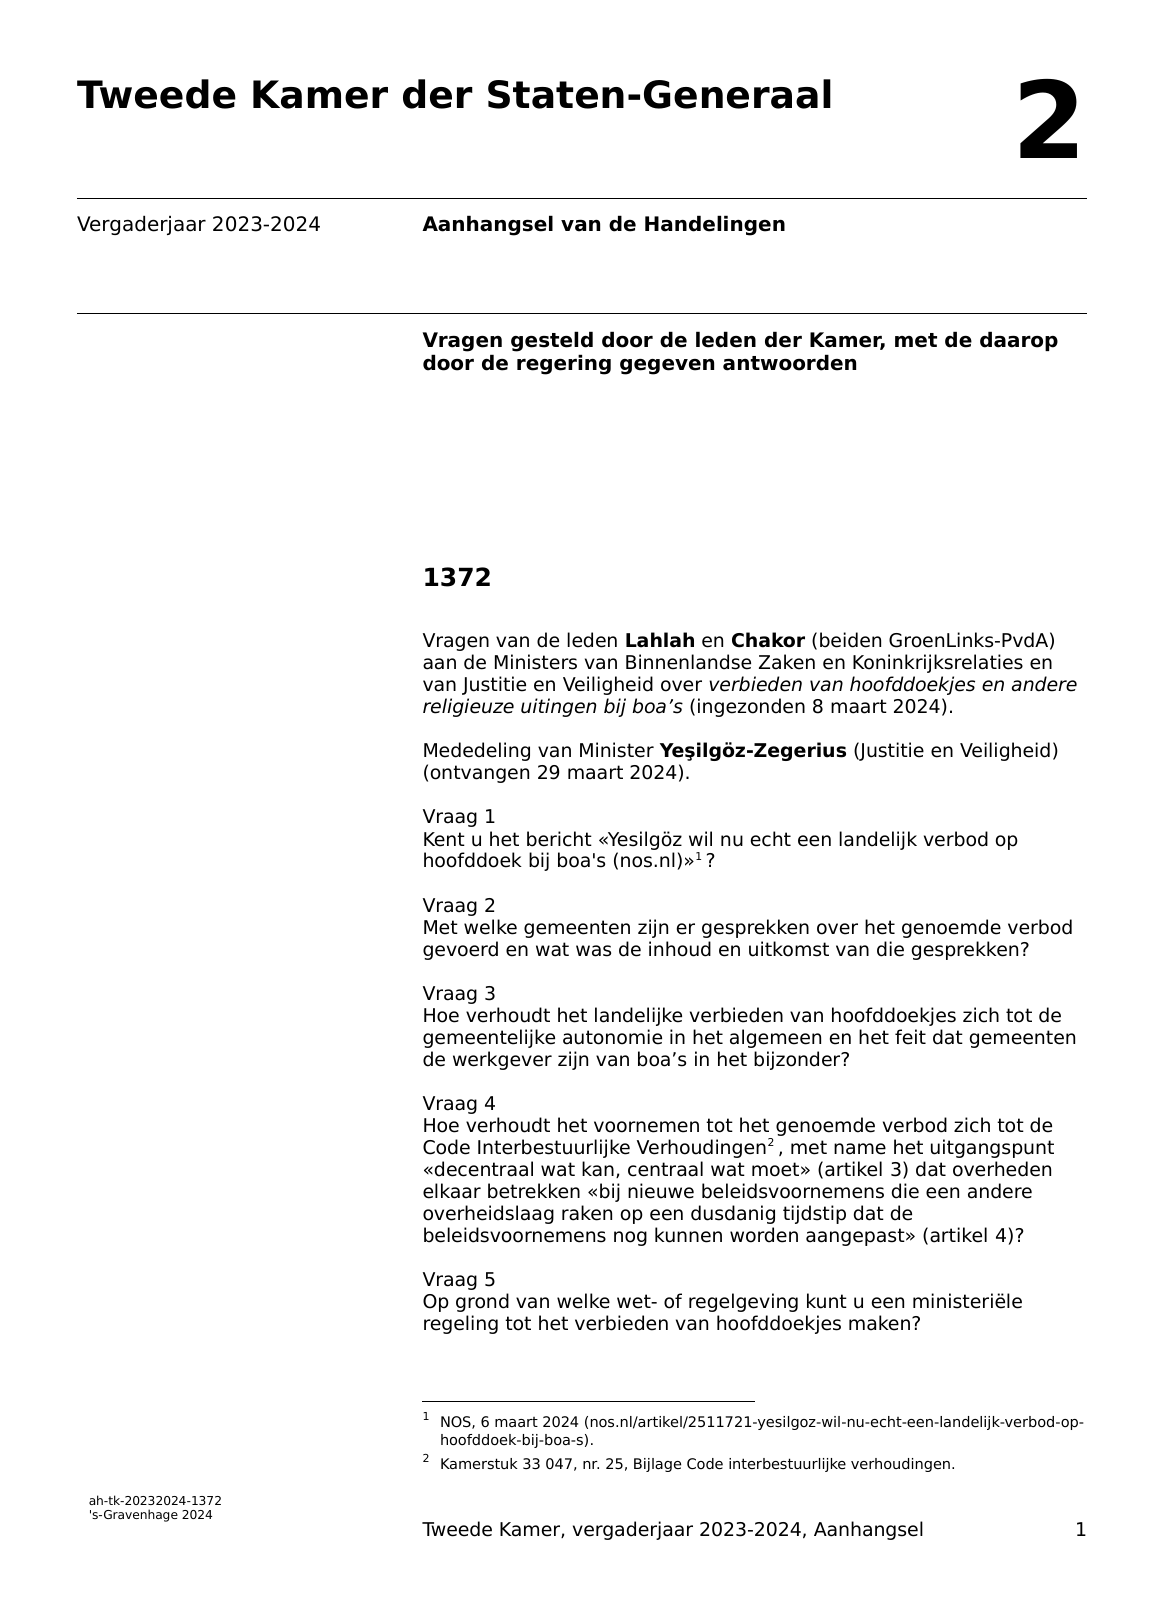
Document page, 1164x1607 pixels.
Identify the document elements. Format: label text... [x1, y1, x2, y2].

table_header Tweede Kamer der Staten-Generaal [77, 59, 886, 198]
table_header 2 [886, 59, 1087, 198]
text 's-Gravenhage 2024 [88, 1508, 323, 1522]
text Mededeling van Minister Yeşilgöz-Zegerius (Justitie en Veiligheid) (ontvangen 29 maart 2024). [422, 740, 1087, 784]
text Vraag 4 [422, 1093, 1087, 1115]
text Kent u het bericht «Yesilgöz wil nu echt een landelijk verbod op hoofddoek bij boa's (nos.nl)»? [422, 828, 1087, 872]
table_cell Aanhangsel van de Handelingen [422, 199, 1087, 313]
text 1372 [422, 563, 1087, 592]
text Vraag 1 [422, 806, 1087, 828]
table_cell Vergaderjaar 2023-2024 [77, 199, 422, 313]
table_cell [77, 314, 422, 375]
text Vragen van de leden Lahlah en Chakor (beiden GroenLinks-PvdA) aan de Ministers van Binnenlandse Zaken en Koninkrijksrelaties en van Justitie en Veiligheid over verbieden van hoofddoekjes en andere religieuze uitingen bij boa’s (ingezonden 8 maart 2024). [422, 630, 1087, 718]
text ah-tk-20232024-1372 [88, 1494, 323, 1508]
text Vraag 3 [422, 983, 1087, 1005]
text Vraag 2 [422, 894, 1087, 917]
text Op grond van welke wet- of regelgeving kunt u een ministeriële regeling tot het verbieden van hoofddoekjes maken? [422, 1291, 1087, 1335]
text Met welke gemeenten zijn er gesprekken over het genoemde verbod gevoerd en wat was de inhoud en uitkomst van die gesprekken? [422, 917, 1087, 961]
table_cell Vragen gesteld door de leden der Kamer, met de daarop door de regering gegeven antwoorden [422, 314, 1087, 375]
text Kamerstuk 33 047, nr. 25, Bijlage Code interbestuurlijke verhoudingen. [422, 1452, 1087, 1474]
text Hoe verhoudt het voornemen tot het genoemde verbod zich tot de Code Interbestuurlijke Verhoudingen, met name het uitgangspunt «decentraal wat kan, centraal wat moet» (artikel 3) dat overheden elkaar betrekken «bij nieuwe beleidsvoornemens die een andere overheidslaag raken op een dusdanig tijdstip dat de beleidsvoornemens nog kunnen worden aangepast» (artikel 4)? [422, 1115, 1087, 1247]
text Hoe verhoudt het landelijke verbieden van hoofddoekjes zich tot de gemeentelijke autonomie in het algemeen en het feit dat gemeenten de werkgever zijn van boa’s in het bijzonder? [422, 1005, 1087, 1071]
text NOS, 6 maart 2024 (nos.nl/artikel/2511721-yesilgoz-wil-nu-echt-een-landelijk-verbod-op-hoofddoek-bij-boa-s). [422, 1410, 1087, 1449]
text Vraag 5 [422, 1269, 1087, 1291]
